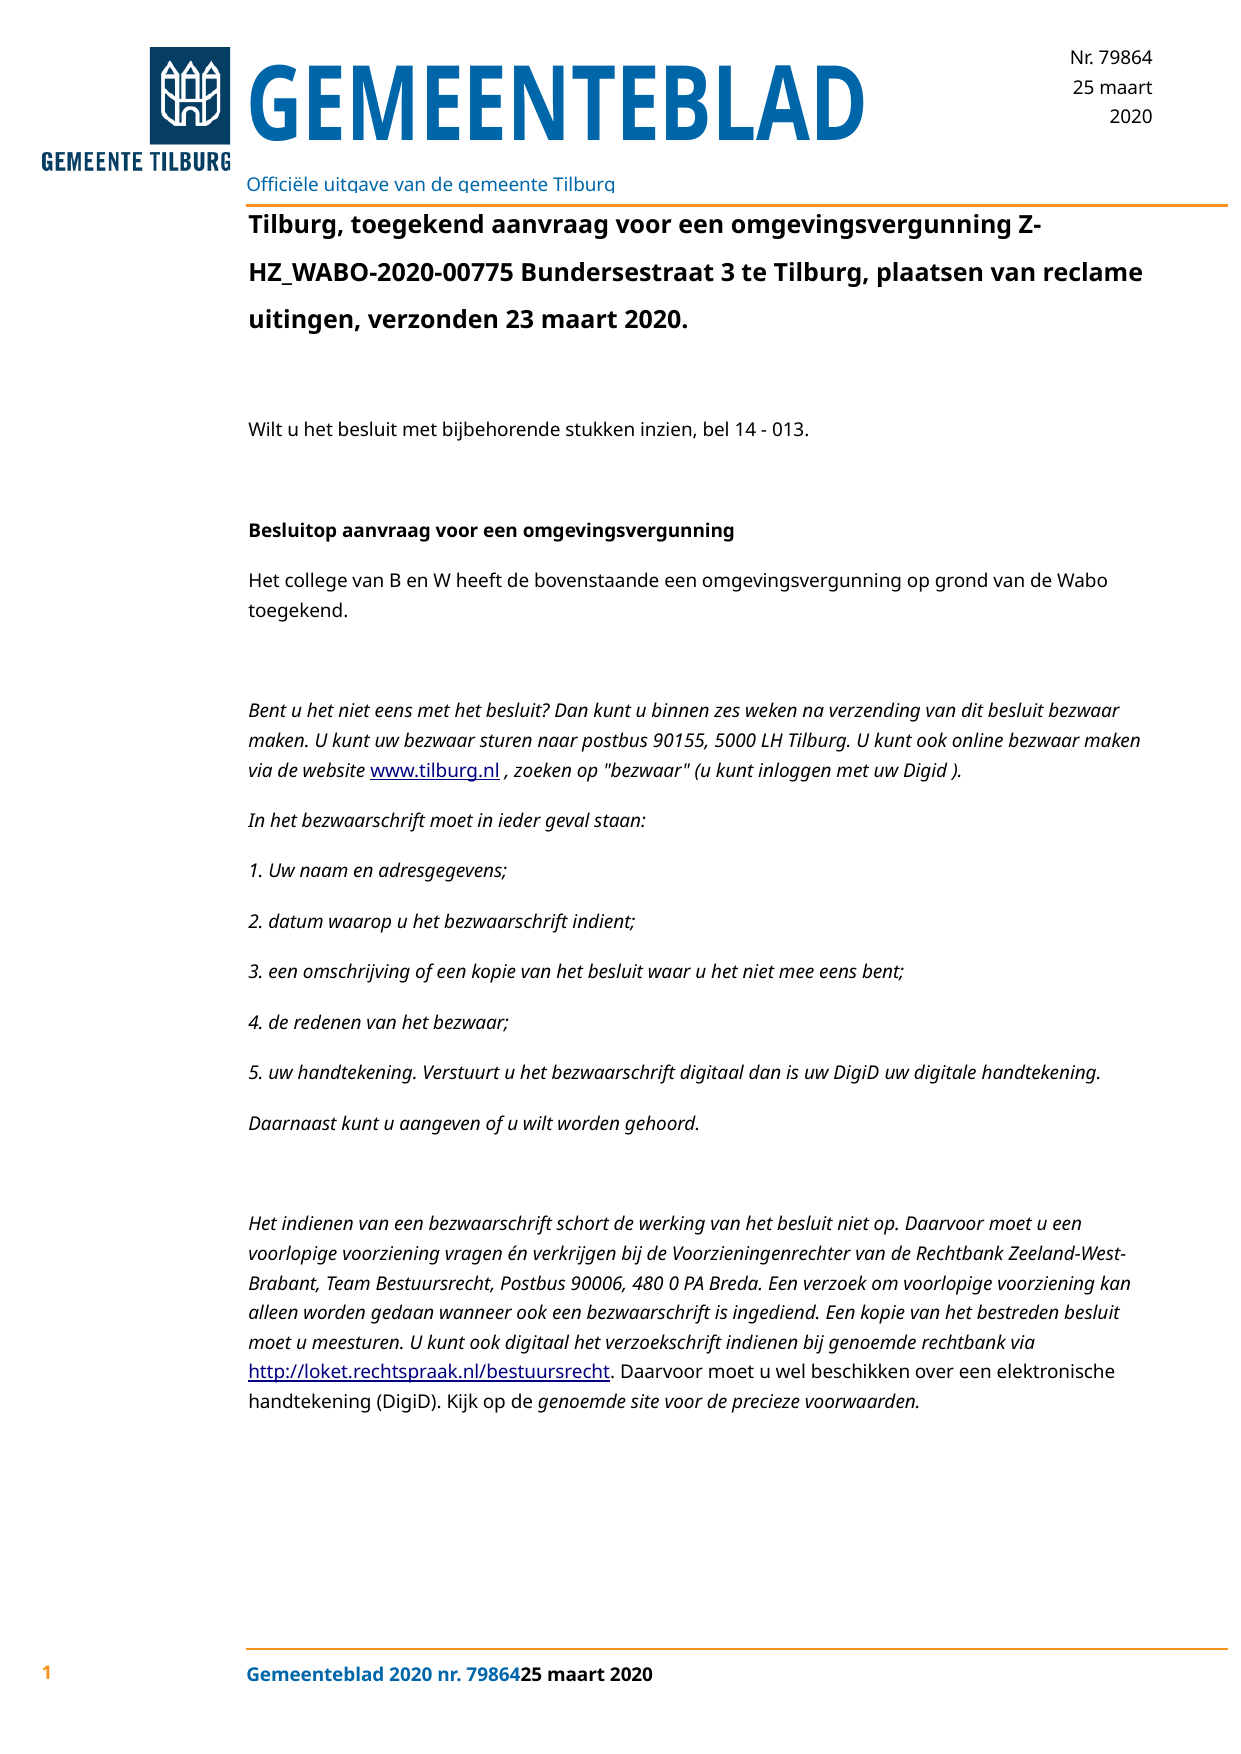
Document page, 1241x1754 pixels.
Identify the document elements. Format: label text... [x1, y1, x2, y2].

text Het indienen van een bezwaarschrift schort de werking van het besluit niet op. Daarvoor moet u een voorlopige voorziening vragen én verkrijgen bij de Voorzieningenrechter van de Rechtbank Zeeland-West-Brabant, Team Bestuursrecht, Postbus 90006, 480 0 PA Breda. Een verzoek om voorlopige voorziening kan alleen worden gedaan wanneer ook een bezwaarschrift is ingediend. Een kopie van het bestreden besluit moet u meesturen. U kunt ook digitaal het verzoekschrift indienen bij genoemde rechtbank via http://loket.rechtspraak.nl/bestuursrecht. Daarvoor moet u wel beschikken over een elektronische handtekening (DigiD). Kijk op de genoemde site voor de precieze voorwaarden. [248, 1211, 1152, 1414]
text 3. een omschrijving of een kopie van het besluit waar u het niet mee eens bent; [248, 958, 1152, 984]
text Daarnaast kunt u aangeven of u wilt worden gehoord. [248, 1110, 1152, 1135]
text Het college van B en W heeft de bovenstaande een omgevingsvergunning op grond van de Wabo toegekend. [248, 567, 1152, 622]
text In het bezwaarschrift moet in ieder geval staan: [248, 807, 1152, 833]
text Tilburg, toegekend aanvraag voor een omgevingsvergunning Z-HZ_WABO-2020-00775 Bundersestraat 3 te Tilburg, plaatsen van reclame uitingen, verzonden 23 maart 2020. [248, 207, 1152, 336]
text Besluitop aanvraag voor een omgevingsvergunning [248, 517, 1152, 542]
text 1. Uw naam en adresgegevens; [248, 858, 1152, 883]
text 2. datum waarop u het bezwaarschrift indient; [248, 908, 1152, 934]
text Wilt u het besluit met bijbehorende stukken inzien, bel 14 - 013. [248, 416, 1152, 442]
text 4. de redenen van het bezwaar; [248, 1009, 1152, 1034]
picture [41, 47, 231, 172]
text Bent u het niet eens met het besluit? Dan kunt u binnen zes weken na verzending van dit besluit bezwaar maken. U kunt uw bezwaar sturen naar postbus 90155, 5000 LH Tilburg. U kunt ook online bezwaar maken via de website www.tilburg.nl , zoeken op "bezwaar" (u kunt inloggen met uw Digid ). [248, 698, 1152, 782]
text 5. uw handtekening. Verstuurt u het bezwaarschrift digitaal dan is uw DigiD uw digitale handtekening. [248, 1059, 1152, 1085]
